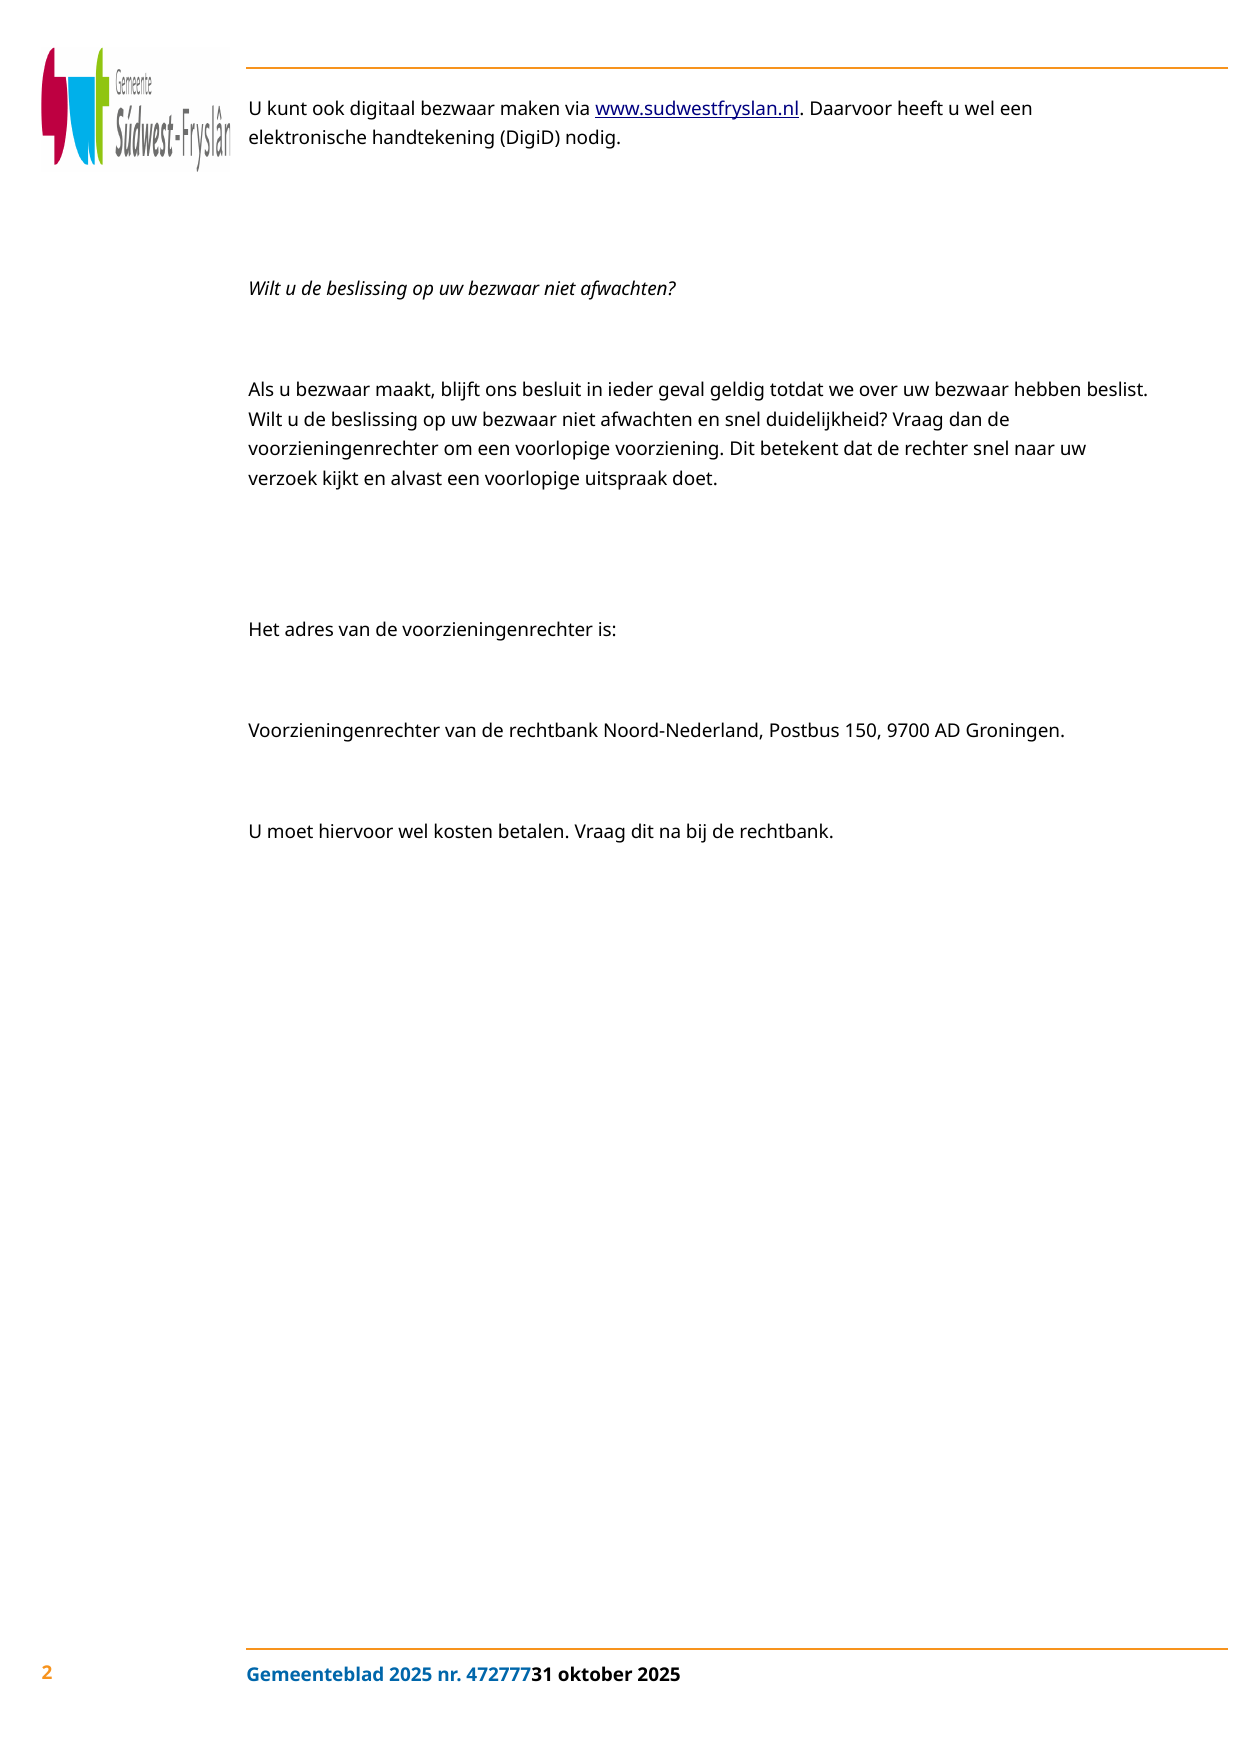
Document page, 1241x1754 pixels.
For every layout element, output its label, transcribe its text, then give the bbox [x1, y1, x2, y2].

text U kunt ook digitaal bezwaar maken via www.sudwestfryslan.nl. Daarvoor heeft u wel een elektronische handtekening (DigiD) nodig. [248, 95, 1152, 150]
picture [41, 47, 231, 172]
text Wilt u de beslissing op uw bezwaar niet afwachten? [248, 276, 1152, 301]
text Als u bezwaar maakt, blijft ons besluit in ieder geval geldig totdat we over uw bezwaar hebben beslist. Wilt u de beslissing op uw bezwaar niet afwachten en snel duidelijkheid? Vraag dan de voorzieningenrechter om een voorlopige voorziening. Dit betekent dat de rechter snel naar uw verzoek kijkt en alvast een voorlopige uitspraak doet. [248, 376, 1152, 491]
text Het adres van de voorzieningenrechter is: [248, 616, 1152, 642]
text U moet hiervoor wel kosten betalen. Vraag dit na bij de rechtbank. [248, 818, 1152, 844]
text Voorzieningenrechter van de rechtbank Noord-Nederland, Postbus 150, 9700 AD Groningen. [248, 717, 1152, 743]
